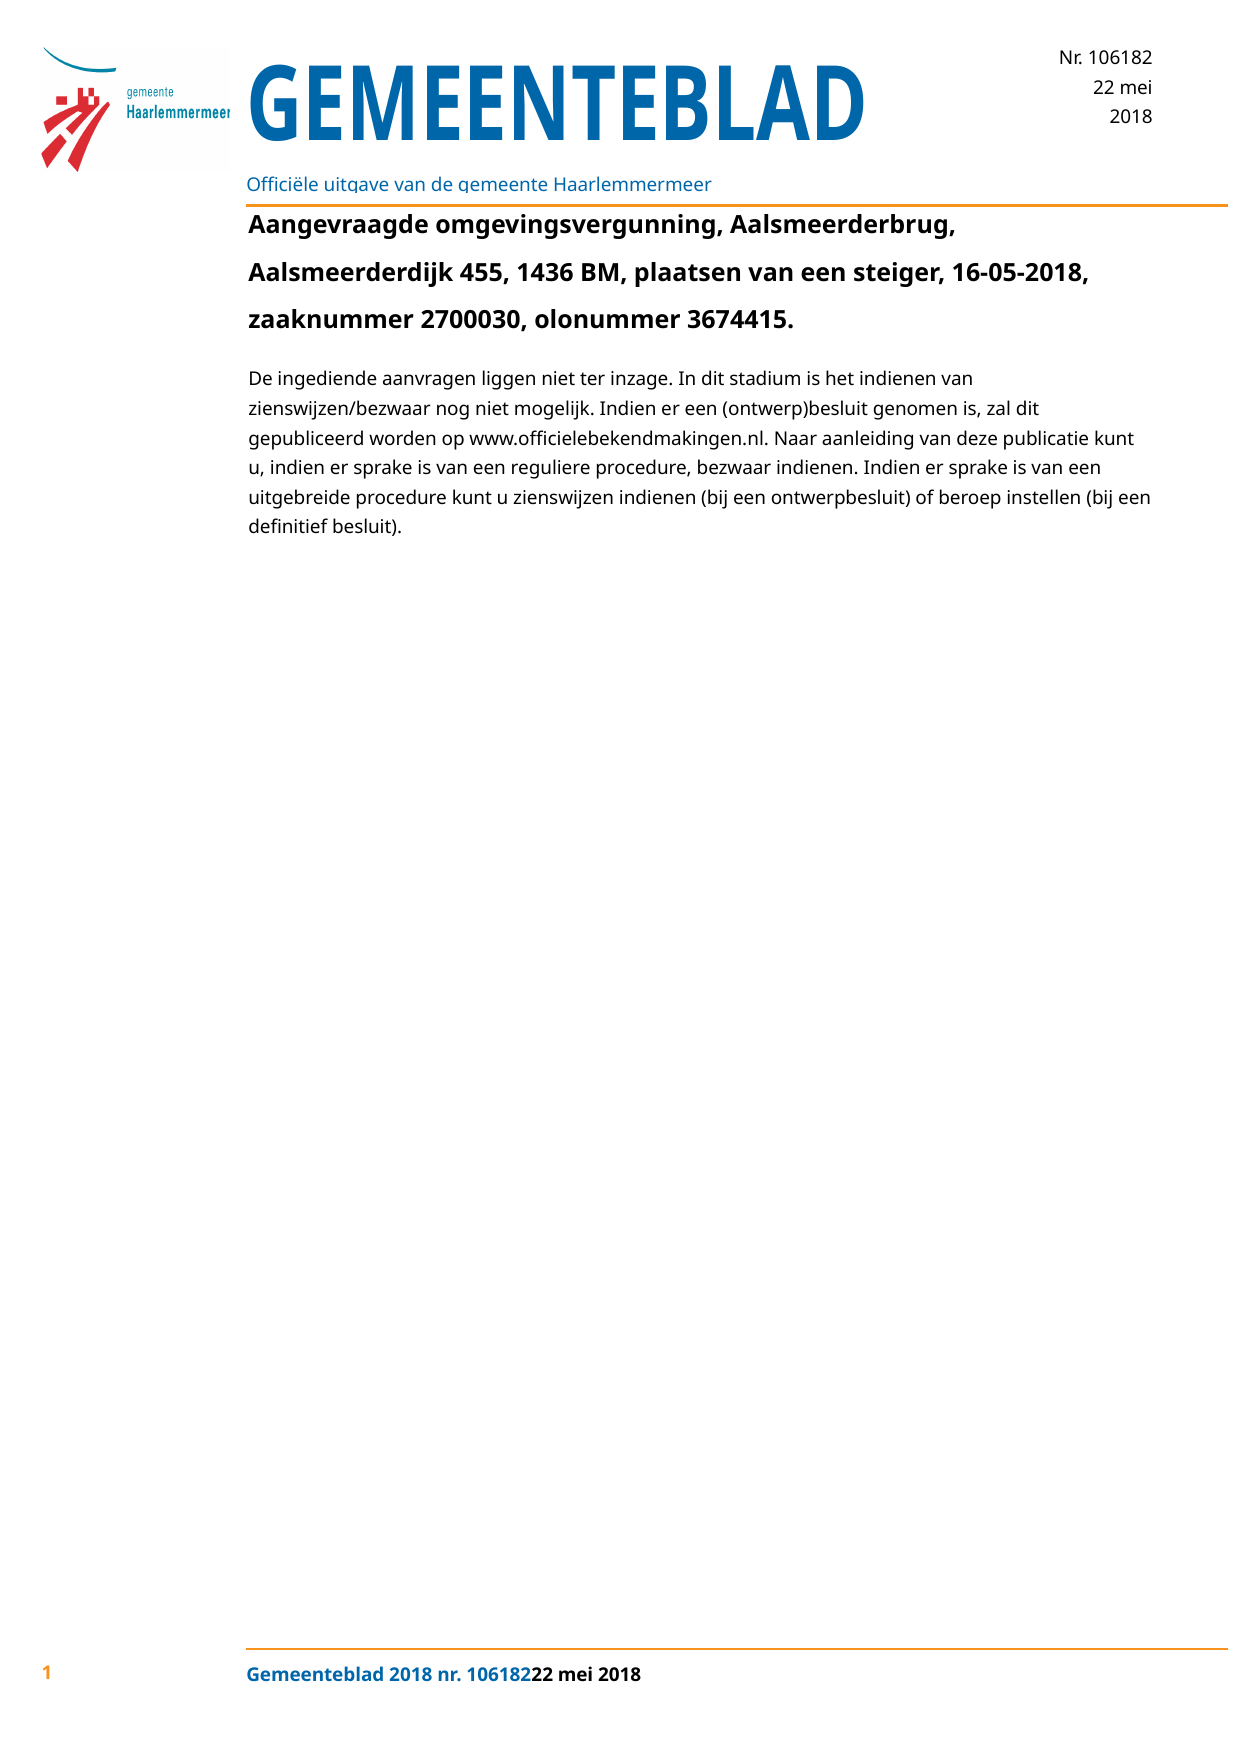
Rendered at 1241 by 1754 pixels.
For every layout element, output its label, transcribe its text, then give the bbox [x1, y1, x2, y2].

picture [41, 47, 231, 172]
text De ingediende aanvragen liggen niet ter inzage. In dit stadium is het indienen van zienswijzen/bezwaar nog niet mogelijk. Indien er een (ontwerp)besluit genomen is, zal dit gepubliceerd worden op www.officielebekendmakingen.nl. Naar aanleiding van deze publicatie kunt u, indien er sprake is van een reguliere procedure, bezwaar indienen. Indien er sprake is van een uitgebreide procedure kunt u zienswijzen indienen (bij een ontwerpbesluit) of beroep instellen (bij een definitief besluit). [248, 366, 1152, 539]
text Aangevraagde omgevingsvergunning, Aalsmeerderbrug, Aalsmeerderdijk 455, 1436 BM, plaatsen van een steiger, 16-05-2018, zaaknummer 2700030, olonummer 3674415. [248, 207, 1152, 336]
